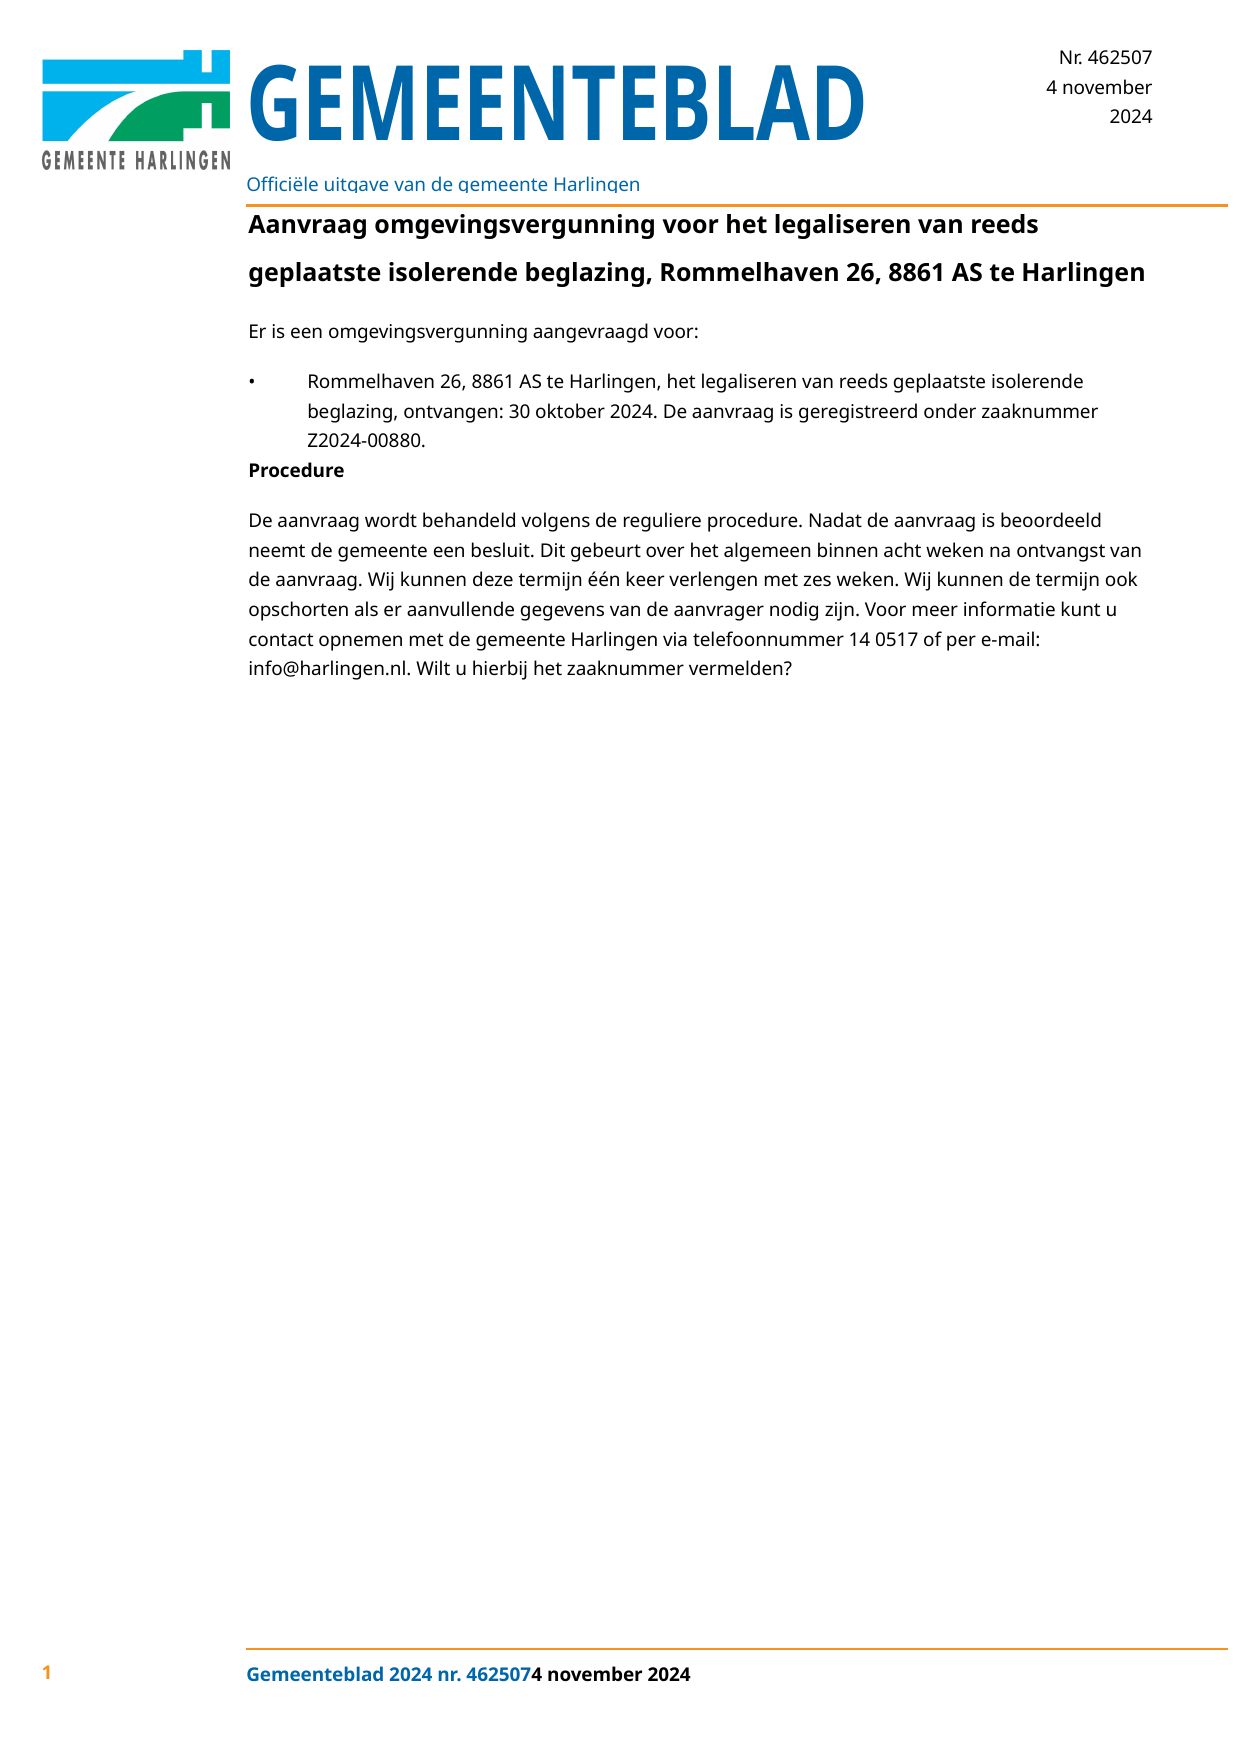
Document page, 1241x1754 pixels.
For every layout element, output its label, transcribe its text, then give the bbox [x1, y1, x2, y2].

text Procedure [248, 457, 1152, 483]
list Rommelhaven 26, 8861 AS te Harlingen, het legaliseren van reeds geplaatste isolerende beglazing, ontvangen: 30 oktober 2024. De aanvraag is geregistreerd onder zaaknummer Z2024-00880. [248, 368, 1152, 453]
text De aanvraag wordt behandeld volgens de reguliere procedure. Nadat de aanvraag is beoordeeld neemt de gemeente een besluit. Dit gebeurt over het algemeen binnen acht weken na ontvangst van de aanvraag. Wij kunnen deze termijn één keer verlengen met zes weken. Wij kunnen de termijn ook opschorten als er aanvullende gegevens van de aanvrager nodig zijn. Voor meer informatie kunt u contact opnemen met de gemeente Harlingen via telefoonnummer 14 0517 of per e-mail: info@harlingen.nl. Wilt u hierbij het zaaknummer vermelden? [248, 507, 1152, 681]
text Aanvraag omgevingsvergunning voor het legaliseren van reeds geplaatste isolerende beglazing, Rommelhaven 26, 8861 AS te Harlingen [248, 207, 1152, 288]
text Er is een omgevingsvergunning aangevraagd voor: [248, 318, 1152, 344]
picture [41, 47, 231, 172]
